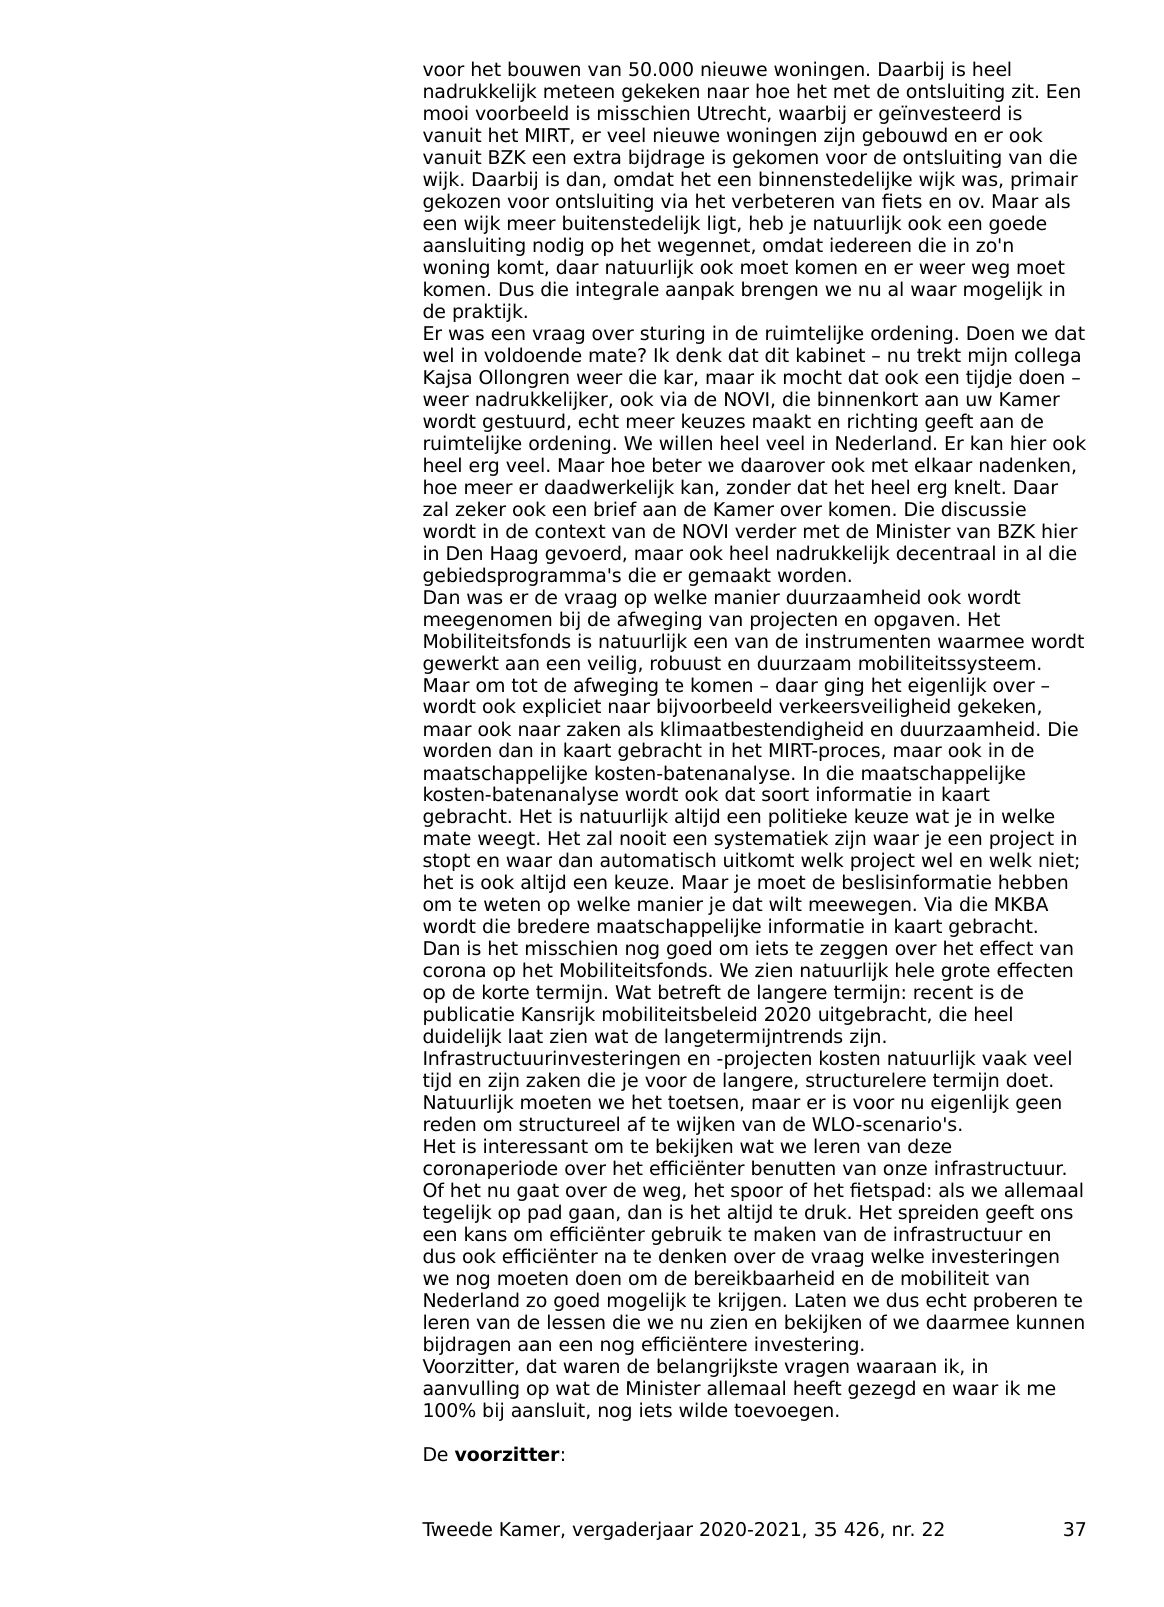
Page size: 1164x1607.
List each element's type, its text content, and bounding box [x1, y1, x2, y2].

text De voorzitter: [422, 1444, 1087, 1466]
text Voorzitter, dat waren de belangrijkste vragen waaraan ik, in aanvulling op wat de Minister allemaal heeft gezegd en waar ik me 100% bij aansluit, nog iets wilde toevoegen. [422, 1356, 1087, 1422]
text Dan was er de vraag op welke manier duurzaamheid ook wordt meegenomen bij de afweging van projecten en opgaven. Het Mobiliteitsfonds is natuurlijk een van de instrumenten waarmee wordt gewerkt aan een veilig, robuust en duurzaam mobiliteitssysteem. Maar om tot de afweging te komen – daar ging het eigenlijk over – wordt ook expliciet naar bijvoorbeeld verkeersveiligheid gekeken, maar ook naar zaken als klimaatbestendigheid en duurzaamheid. Die worden dan in kaart gebracht in het MIRT-proces, maar ook in de maatschappelijke kosten-batenanalyse. In die maatschappelijke kosten-batenanalyse wordt ook dat soort informatie in kaart gebracht. Het is natuurlijk altijd een politieke keuze wat je in welke mate weegt. Het zal nooit een systematiek zijn waar je een project in stopt en waar dan automatisch uitkomt welk project wel en welk niet; het is ook altijd een keuze. Maar je moet de beslisinformatie hebben om te weten op welke manier je dat wilt meewegen. Via die MKBA wordt die bredere maatschappelijke informatie in kaart gebracht. [422, 587, 1087, 938]
text Het is interessant om te bekijken wat we leren van deze coronaperiode over het efficiënter benutten van onze infrastructuur. Of het nu gaat over de weg, het spoor of het fietspad: als we allemaal tegelijk op pad gaan, dan is het altijd te druk. Het spreiden geeft ons een kans om efficiënter gebruik te maken van de infrastructuur en dus ook efficiënter na te denken over de vraag welke investeringen we nog moeten doen om de bereikbaarheid en de mobiliteit van Nederland zo goed mogelijk te krijgen. Laten we dus echt proberen te leren van de lessen die we nu zien en bekijken of we daarmee kunnen bijdragen aan een nog efficiëntere investering. [422, 1136, 1087, 1356]
text Er was een vraag over sturing in de ruimtelijke ordening. Doen we dat wel in voldoende mate? Ik denk dat dit kabinet – nu trekt mijn collega Kajsa Ollongren weer die kar, maar ik mocht dat ook een tijdje doen – weer nadrukkelijker, ook via de NOVI, die binnenkort aan uw Kamer wordt gestuurd, echt meer keuzes maakt en richting geeft aan de ruimtelijke ordening. We willen heel veel in Nederland. Er kan hier ook heel erg veel. Maar hoe beter we daarover ook met elkaar nadenken, hoe meer er daadwerkelijk kan, zonder dat het heel erg knelt. Daar zal zeker ook een brief aan de Kamer over komen. Die discussie wordt in de context van de NOVI verder met de Minister van BZK hier in Den Haag gevoerd, maar ook heel nadrukkelijk decentraal in al die gebiedsprogramma's die er gemaakt worden. [422, 323, 1087, 587]
text Dan is het misschien nog goed om iets te zeggen over het effect van corona op het Mobiliteitsfonds. We zien natuurlijk hele grote effecten op de korte termijn. Wat betreft de langere termijn: recent is de publicatie Kansrijk mobiliteitsbeleid 2020 uitgebracht, die heel duidelijk laat zien wat de langetermijntrends zijn. Infrastructuurinvesteringen en -projecten kosten natuurlijk vaak veel tijd en zijn zaken die je voor de langere, structurelere termijn doet. Natuurlijk moeten we het toetsen, maar er is voor nu eigenlijk geen reden om structureel af te wijken van de WLO-scenario's. [422, 938, 1087, 1136]
text voor het bouwen van 50.000 nieuwe woningen. Daarbij is heel nadrukkelijk meteen gekeken naar hoe het met de ontsluiting zit. Een mooi voorbeeld is misschien Utrecht, waarbij er geïnvesteerd is vanuit het MIRT, er veel nieuwe woningen zijn gebouwd en er ook vanuit BZK een extra bijdrage is gekomen voor de ontsluiting van die wijk. Daarbij is dan, omdat het een binnenstedelijke wijk was, primair gekozen voor ontsluiting via het verbeteren van fiets en ov. Maar als een wijk meer buitenstedelijk ligt, heb je natuurlijk ook een goede aansluiting nodig op het wegennet, omdat iedereen die in zo'n woning komt, daar natuurlijk ook moet komen en er weer weg moet komen. Dus die integrale aanpak brengen we nu al waar mogelijk in de praktijk. [422, 59, 1087, 323]
